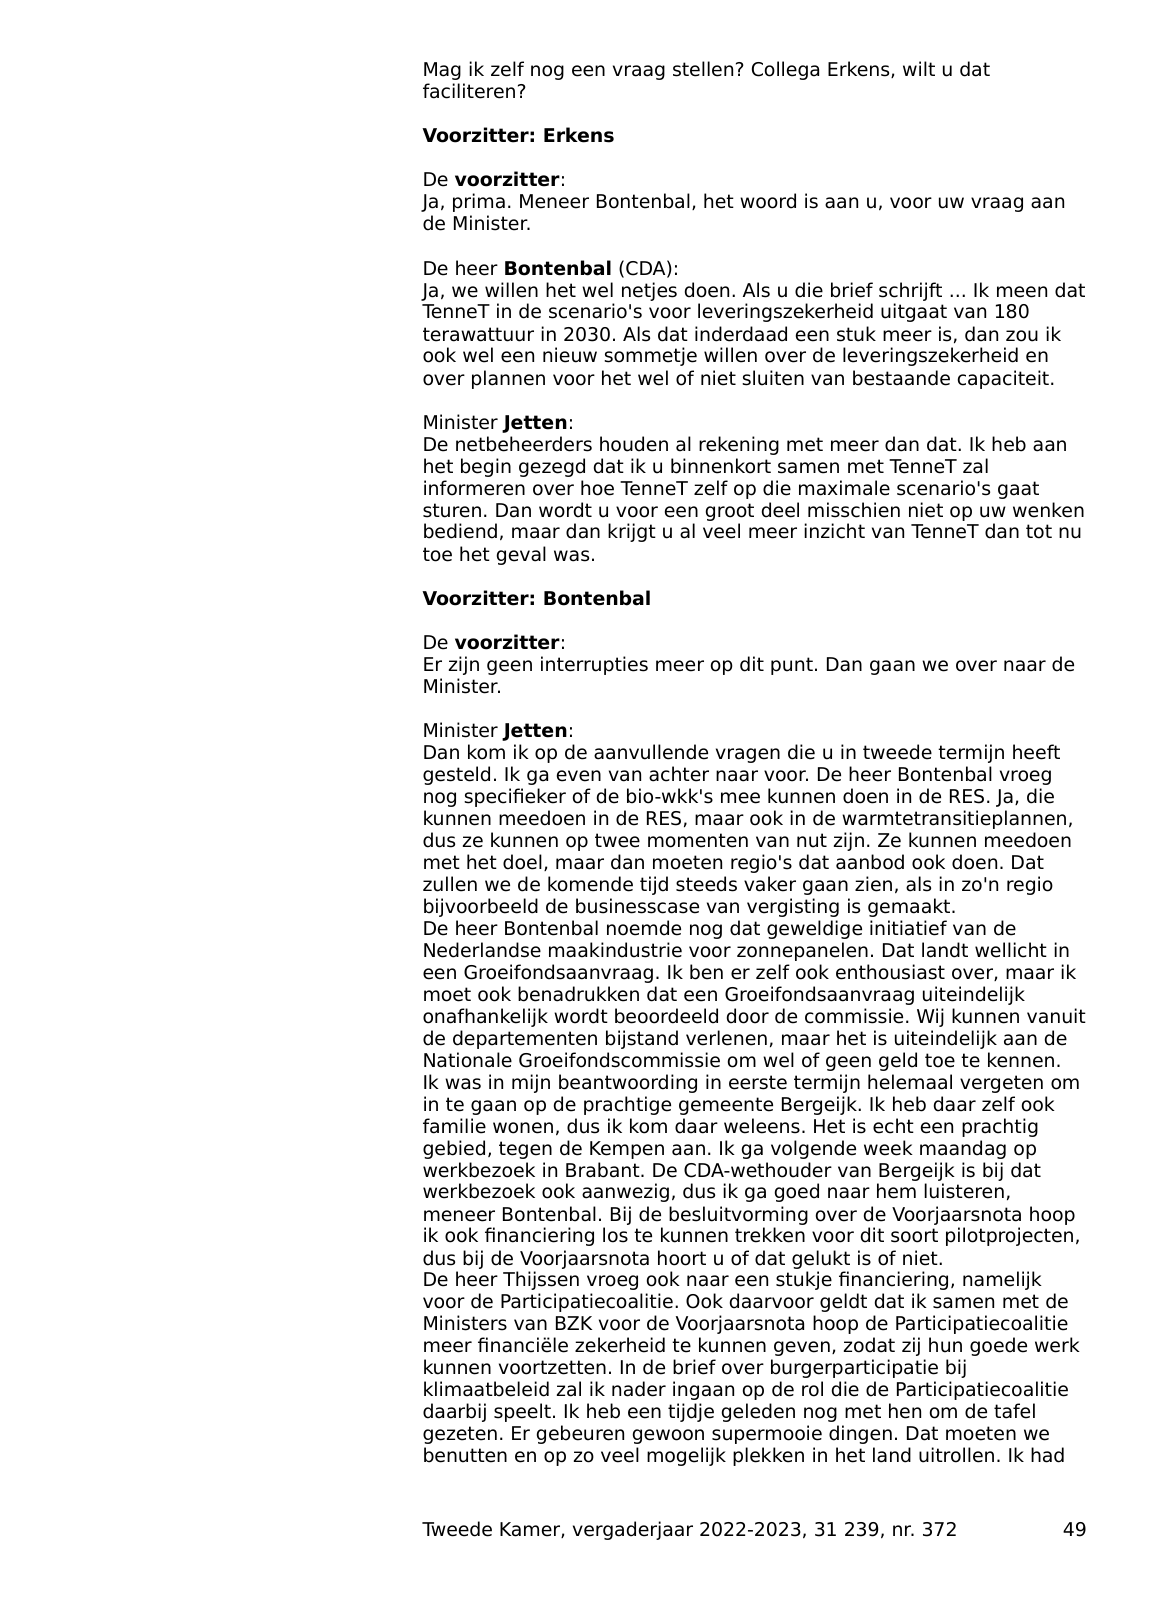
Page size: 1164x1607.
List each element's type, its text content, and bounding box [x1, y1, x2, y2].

text Minister Jetten: [422, 720, 1087, 742]
text De heer Thijssen vroeg ook naar een stukje financiering, namelijk voor de Participatiecoalitie. Ook daarvoor geldt dat ik samen met de Ministers van BZK voor de Voorjaarsnota hoop de Participatiecoalitie meer financiële zekerheid te kunnen geven, zodat zij hun goede werk kunnen voortzetten. In de brief over burgerparticipatie bij klimaatbeleid zal ik nader ingaan op de rol die de Participatiecoalitie daarbij speelt. Ik heb een tijdje geleden nog met hen om de tafel gezeten. Er gebeuren gewoon supermooie dingen. Dat moeten we benutten en op zo veel mogelijk plekken in het land uitrollen. Ik had [422, 1269, 1087, 1467]
text Er zijn geen interrupties meer op dit punt. Dan gaan we over naar de Minister. [422, 654, 1087, 698]
text De netbeheerders houden al rekening met meer dan dat. Ik heb aan het begin gezegd dat ik u binnenkort samen met TenneT zal informeren over hoe TenneT zelf op die maximale scenario's gaat sturen. Dan wordt u voor een groot deel misschien niet op uw wenken bediend, maar dan krijgt u al veel meer inzicht van TenneT dan tot nu toe het geval was. [422, 433, 1087, 565]
text Dan kom ik op de aanvullende vragen die u in tweede termijn heeft gesteld. Ik ga even van achter naar voor. De heer Bontenbal vroeg nog specifieker of de bio-wkk's mee kunnen doen in de RES. Ja, die kunnen meedoen in de RES, maar ook in de warmtetransitieplannen, dus ze kunnen op twee momenten van nut zijn. Ze kunnen meedoen met het doel, maar dan moeten regio's dat aanbod ook doen. Dat zullen we de komende tijd steeds vaker gaan zien, als in zo'n regio bijvoorbeeld de businesscase van vergisting is gemaakt. [422, 742, 1087, 918]
text De heer Bontenbal (CDA): [422, 257, 1087, 279]
text Ja, prima. Meneer Bontenbal, het woord is aan u, voor uw vraag aan de Minister. [422, 191, 1087, 235]
text De voorzitter: [422, 169, 1087, 191]
text Voorzitter: Bontenbal [422, 588, 1087, 609]
text Mag ik zelf nog een vraag stellen? Collega Erkens, wilt u dat faciliteren? [422, 59, 1087, 103]
text Ja, we willen het wel netjes doen. Als u die brief schrijft ... Ik meen dat TenneT in de scenario's voor leveringszekerheid uitgaat van 180 terawattuur in 2030. Als dat inderdaad een stuk meer is, dan zou ik ook wel een nieuw sommetje willen over de leveringszekerheid en over plannen voor het wel of niet sluiten van bestaande capaciteit. [422, 279, 1087, 389]
text De voorzitter: [422, 632, 1087, 654]
text De heer Bontenbal noemde nog dat geweldige initiatief van de Nederlandse maakindustrie voor zonnepanelen. Dat landt wellicht in een Groeifondsaanvraag. Ik ben er zelf ook enthousiast over, maar ik moet ook benadrukken dat een Groeifondsaanvraag uiteindelijk onafhankelijk wordt beoordeeld door de commissie. Wij kunnen vanuit de departementen bijstand verlenen, maar het is uiteindelijk aan de Nationale Groeifondscommissie om wel of geen geld toe te kennen. [422, 918, 1087, 1072]
text Ik was in mijn beantwoording in eerste termijn helemaal vergeten om in te gaan op de prachtige gemeente Bergeijk. Ik heb daar zelf ook familie wonen, dus ik kom daar weleens. Het is echt een prachtig gebied, tegen de Kempen aan. Ik ga volgende week maandag op werkbezoek in Brabant. De CDA-wethouder van Bergeijk is bij dat werkbezoek ook aanwezig, dus ik ga goed naar hem luisteren, meneer Bontenbal. Bij de besluitvorming over de Voorjaarsnota hoop ik ook financiering los te kunnen trekken voor dit soort pilotprojecten, dus bij de Voorjaarsnota hoort u of dat gelukt is of niet. [422, 1072, 1087, 1269]
text Minister Jetten: [422, 412, 1087, 433]
text Voorzitter: Erkens [422, 125, 1087, 147]
